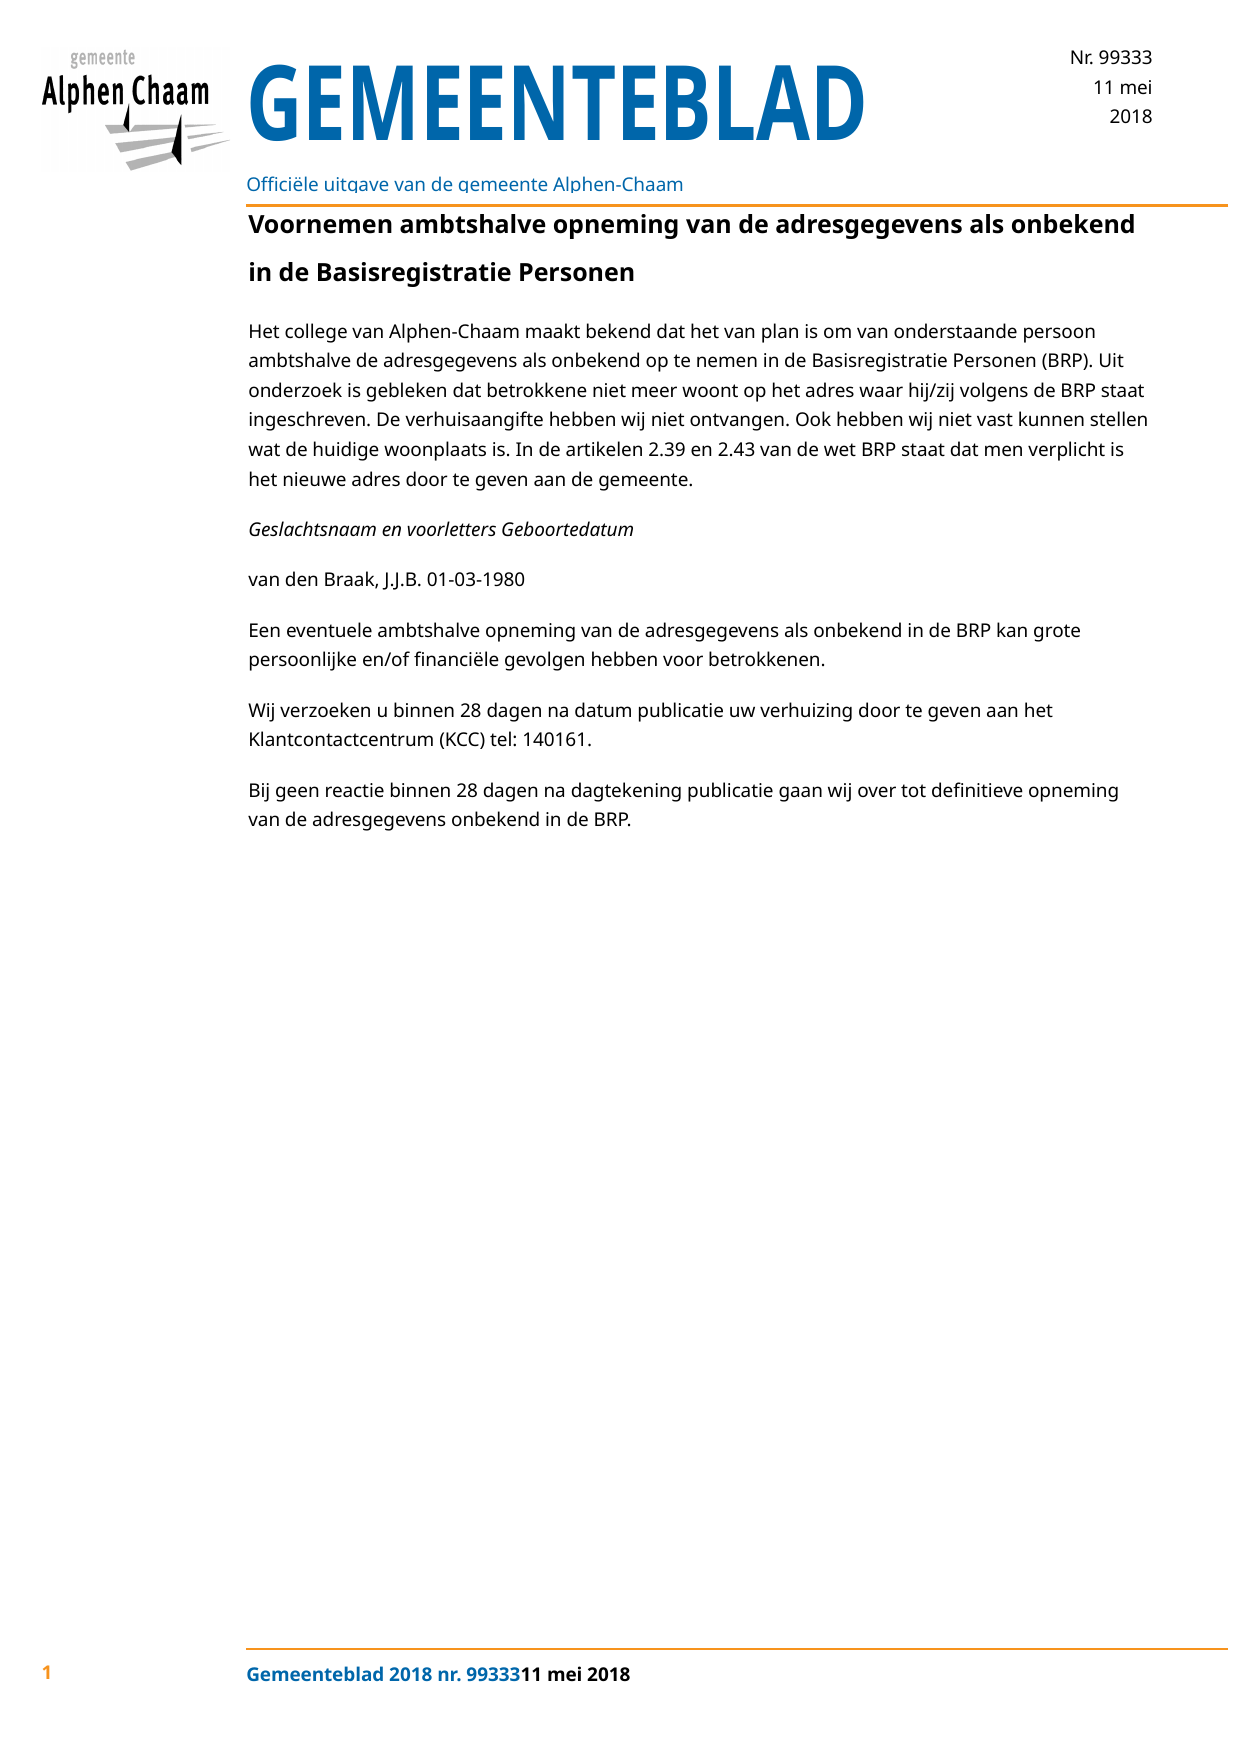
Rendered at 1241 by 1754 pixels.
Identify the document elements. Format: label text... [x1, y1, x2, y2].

text Wij verzoeken u binnen 28 dagen na datum publicatie uw verhuizing door te geven aan het Klantcontactcentrum (KCC) tel: 140161. [248, 697, 1152, 752]
text van den Braak, J.J.B. 01-03-1980 [248, 567, 1152, 592]
text Voornemen ambtshalve opneming van de adresgegevens als onbekend in de Basisregistratie Personen [248, 207, 1152, 288]
text Een eventuele ambtshalve opneming van de adresgegevens als onbekend in de BRP kan grote persoonlijke en/of financiële gevolgen hebben voor betrokkenen. [248, 617, 1152, 672]
picture [41, 47, 231, 172]
text Geslachtsnaam en voorletters Geboortedatum [248, 516, 1152, 542]
text Het college van Alphen-Chaam maakt bekend dat het van plan is om van onderstaande persoon ambtshalve de adresgegevens als onbekend op te nemen in de Basisregistratie Personen (BRP). Uit onderzoek is gebleken dat betrokkene niet meer woont op het adres waar hij/zij volgens de BRP staat ingeschreven. De verhuisaangifte hebben wij niet ontvangen. Ook hebben wij niet vast kunnen stellen wat de huidige woonplaats is. In de artikelen 2.39 en 2.43 van de wet BRP staat dat men verplicht is het nieuwe adres door te geven aan de gemeente. [248, 318, 1152, 492]
text Bij geen reactie binnen 28 dagen na dagtekening publicatie gaan wij over tot definitieve opneming van de adresgegevens onbekend in de BRP. [248, 777, 1152, 832]
